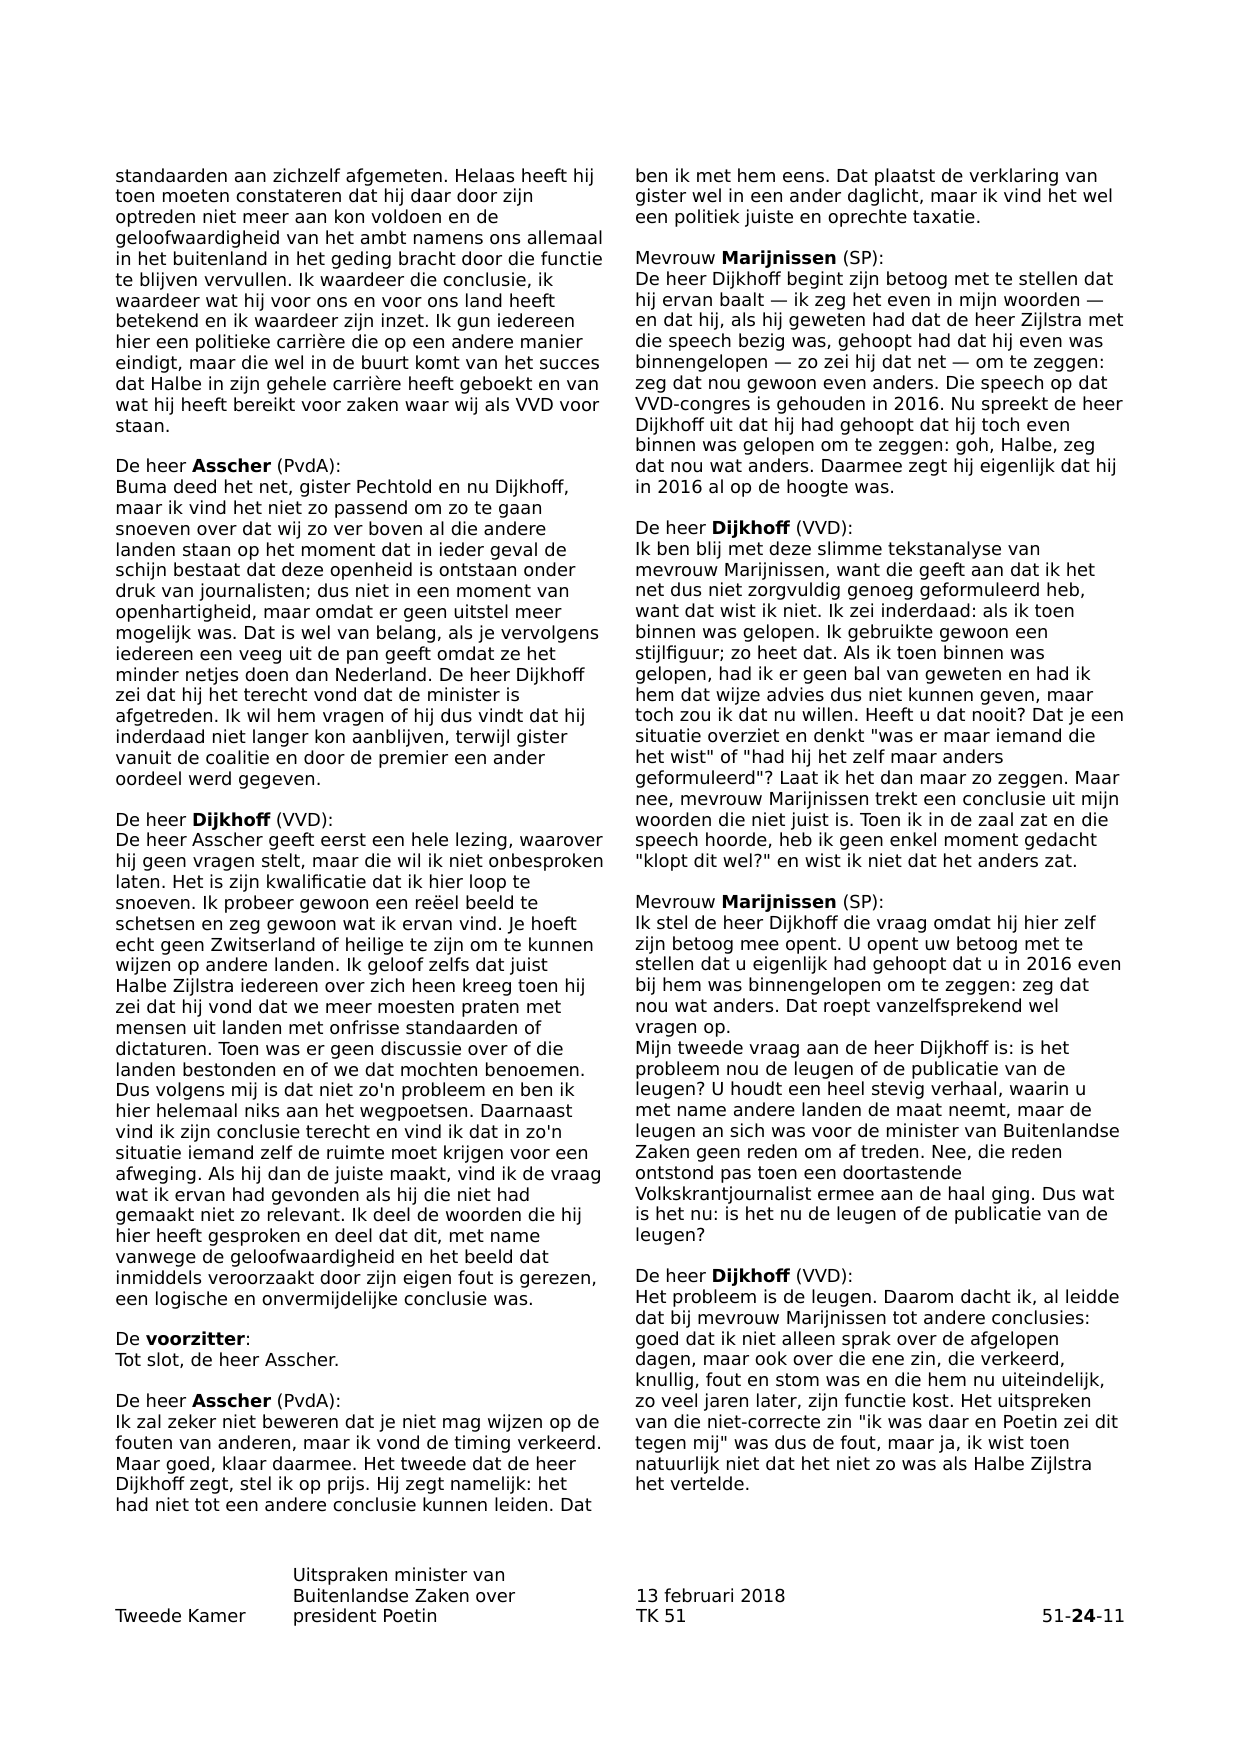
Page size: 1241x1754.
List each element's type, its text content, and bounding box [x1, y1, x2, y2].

text De heer Dijkhoff begint zijn betoog met te stellen dat hij ervan baalt — ik zeg het even in mijn woorden — en dat hij, als hij geweten had dat de heer Zijlstra met die speech bezig was, gehoopt had dat hij even was binnengelopen — zo zei hij dat net — om te zeggen: zeg dat nou gewoon even anders. Die speech op dat VVD-congres is gehouden in 2016. Nu spreekt de heer Dijkhoff uit dat hij had gehoopt dat hij toch even binnen was gelopen om te zeggen: goh, Halbe, zeg dat nou wat anders. Daarmee zegt hij eigenlijk dat hij in 2016 al op de hoogte was. [635, 268, 1125, 498]
text De heer Asscher geeft eerst een hele lezing, waarover hij geen vragen stelt, maar die wil ik niet onbesproken laten. Het is zijn kwalificatie dat ik hier loop te snoeven. Ik probeer gewoon een reëel beeld te schetsen en zeg gewoon wat ik ervan vind. Je hoeft echt geen Zwitserland of heilige te zijn om te kunnen wijzen op andere landen. Ik geloof zelfs dat juist Halbe Zijlstra iedereen over zich heen kreeg toen hij zei dat hij vond dat we meer moesten praten met mensen uit landen met onfrisse standaarden of dictaturen. Toen was er geen discussie over of die landen bestonden en of we dat mochten benoemen. Dus volgens mij is dat niet zo'n probleem en ben ik hier helemaal niks aan het wegpoetsen. Daarnaast vind ik zijn conclusie terecht en vind ik dat in zo'n situatie iemand zelf de ruimte moet krijgen voor een afweging. Als hij dan de juiste maakt, vind ik de vraag wat ik ervan had gevonden als hij die niet had gemaakt niet zo relevant. Ik deel de woorden die hij hier heeft gesproken en deel dat dit, met name vanwege de geloofwaardigheid en het beeld dat inmiddels veroorzaakt door zijn eigen fout is gerezen, een logische en onvermijdelijke conclusie was. [115, 830, 605, 1309]
text De heer Asscher (PvdA): [115, 456, 605, 477]
text Ik zal zeker niet beweren dat je niet mag wijzen op de fouten van anderen, maar ik vond de timing verkeerd. Maar goed, klaar daarmee. Het tweede dat de heer Dijkhoff zegt, stel ik op prijs. Hij zegt namelijk: het had niet tot een andere conclusie kunnen leiden. Dat [115, 1412, 605, 1516]
text Mevrouw Marijnissen (SP): [635, 248, 1125, 268]
text Buma deed het net, gister Pechtold en nu Dijkhoff, maar ik vind het niet zo passend om zo te gaan snoeven over dat wij zo ver boven al die andere landen staan op het moment dat in ieder geval de schijn bestaat dat deze openheid is ontstaan onder druk van journalisten; dus niet in een moment van openhartigheid, maar omdat er geen uitstel meer mogelijk was. Dat is wel van belang, als je vervolgens iedereen een veeg uit de pan geeft omdat ze het minder netjes doen dan Nederland. De heer Dijkhoff zei dat hij het terecht vond dat de minister is afgetreden. Ik wil hem vragen of hij dus vindt dat hij inderdaad niet langer kon aanblijven, terwijl gister vanuit de coalitie en door de premier een ander oordeel werd gegeven. [115, 477, 605, 789]
text standaarden aan zichzelf afgemeten. Helaas heeft hij toen moeten constateren dat hij daar door zijn optreden niet meer aan kon voldoen en de geloofwaardigheid van het ambt namens ons allemaal in het buitenland in het geding bracht door die functie te blijven vervullen. Ik waardeer die conclusie, ik waardeer wat hij voor ons en voor ons land heeft betekend en ik waardeer zijn inzet. Ik gun iedereen hier een politieke carrière die op een andere manier eindigt, maar die wel in de buurt komt van het succes dat Halbe in zijn gehele carrière heeft geboekt en van wat hij heeft bereikt voor zaken waar wij als VVD voor staan. [115, 165, 605, 436]
text De heer Dijkhoff (VVD): [635, 1266, 1125, 1287]
text Ik stel de heer Dijkhoff die vraag omdat hij hier zelf zijn betoog mee opent. U opent uw betoog met te stellen dat u eigenlijk had gehoopt dat u in 2016 even bij hem was binnengelopen om te zeggen: zeg dat nou wat anders. Dat roept vanzelfsprekend wel vragen op. [635, 912, 1125, 1037]
text ben ik met hem eens. Dat plaatst de verklaring van gister wel in een ander daglicht, maar ik vind het wel een politiek juiste en oprechte taxatie. [635, 165, 1125, 228]
text De heer Dijkhoff (VVD): [635, 518, 1125, 538]
text Tot slot, de heer Asscher. [115, 1350, 605, 1371]
text De voorzitter: [115, 1329, 605, 1350]
text De heer Asscher (PvdA): [115, 1391, 605, 1412]
text Ik ben blij met deze slimme tekstanalyse van mevrouw Marijnissen, want die geeft aan dat ik het net dus niet zorgvuldig genoeg geformuleerd heb, want dat wist ik niet. Ik zei inderdaad: als ik toen binnen was gelopen. Ik gebruikte gewoon een stijlfiguur; zo heet dat. Als ik toen binnen was gelopen, had ik er geen bal van geweten en had ik hem dat wijze advies dus niet kunnen geven, maar toch zou ik dat nu willen. Heeft u dat nooit? Dat je een situatie overziet en denkt "was er maar iemand die het wist" of "had hij het zelf maar anders geformuleerd"? Laat ik het dan maar zo zeggen. Maar nee, mevrouw Marijnissen trekt een conclusie uit mijn woorden die niet juist is. Toen ik in de zaal zat en die speech hoorde, heb ik geen enkel moment gedacht "klopt dit wel?" en wist ik niet dat het anders zat. [635, 538, 1125, 872]
text Het probleem is de leugen. Daarom dacht ik, al leidde dat bij mevrouw Marijnissen tot andere conclusies: goed dat ik niet alleen sprak over de afgelopen dagen, maar ook over die ene zin, die verkeerd, knullig, fout en stom was en die hem nu uiteindelijk, zo veel jaren later, zijn functie kost. Het uitspreken van die niet-correcte zin "ik was daar en Poetin zei dit tegen mij" was dus de fout, maar ja, ik wist toen natuurlijk niet dat het niet zo was als Halbe Zijlstra het vertelde. [635, 1287, 1125, 1495]
text Mevrouw Marijnissen (SP): [635, 892, 1125, 912]
text De heer Dijkhoff (VVD): [115, 809, 605, 830]
text Mijn tweede vraag aan de heer Dijkhoff is: is het probleem nou de leugen of de publicatie van de leugen? U houdt een heel stevig verhaal, waarin u met name andere landen de maat neemt, maar de leugen an sich was voor de minister van Buitenlandse Zaken geen reden om af treden. Nee, die reden ontstond pas toen een doortastende Volkskrantjournalist ermee aan de haal ging. Dus wat is het nu: is het nu de leugen of de publicatie van de leugen? [635, 1037, 1125, 1246]
